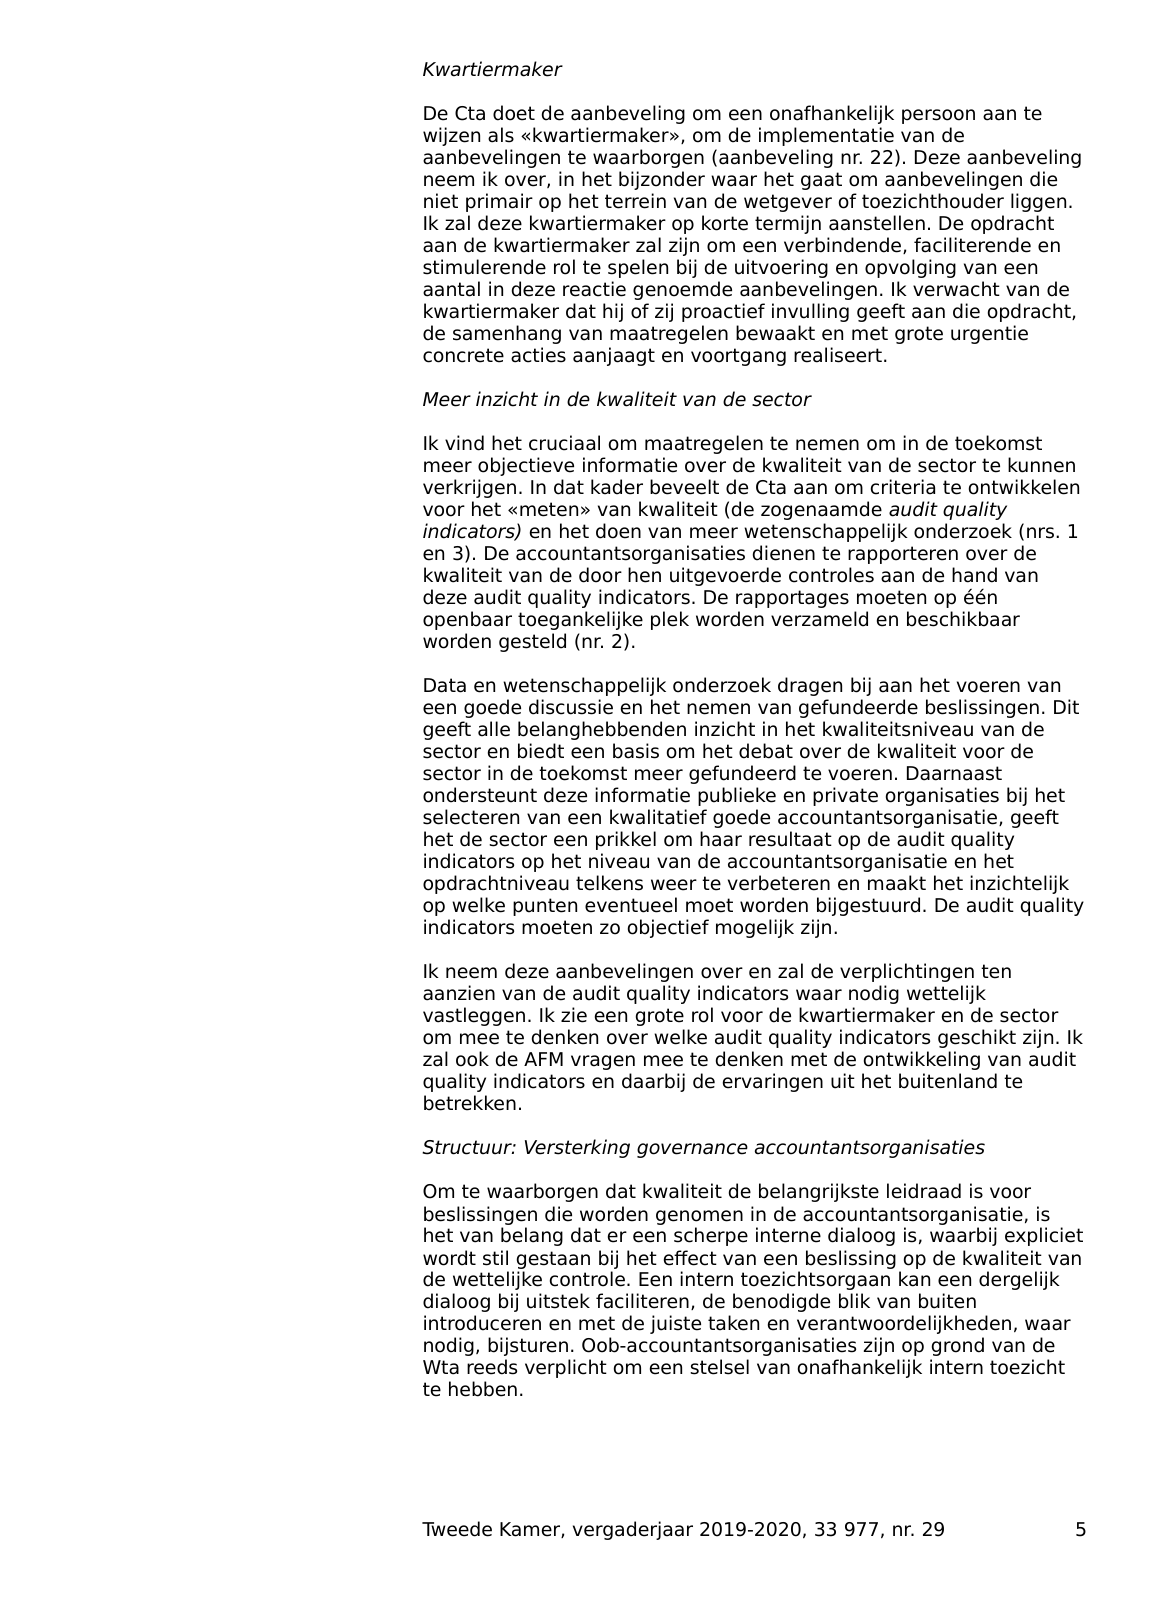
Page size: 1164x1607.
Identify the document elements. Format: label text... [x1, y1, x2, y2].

text De Cta doet de aanbeveling om een onafhankelijk persoon aan te wijzen als «kwartiermaker», om de implementatie van de aanbevelingen te waarborgen (aanbeveling nr. 22). Deze aanbeveling neem ik over, in het bijzonder waar het gaat om aanbevelingen die niet primair op het terrein van de wetgever of toezichthouder liggen. Ik zal deze kwartiermaker op korte termijn aanstellen. De opdracht aan de kwartiermaker zal zijn om een verbindende, faciliterende en stimulerende rol te spelen bij de uitvoering en opvolging van een aantal in deze reactie genoemde aanbevelingen. Ik verwacht van de kwartiermaker dat hij of zij proactief invulling geeft aan die opdracht, de samenhang van maatregelen bewaakt en met grote urgentie concrete acties aanjaagt en voortgang realiseert. [422, 103, 1087, 367]
text Om te waarborgen dat kwaliteit de belangrijkste leidraad is voor beslissingen die worden genomen in de accountantsorganisatie, is het van belang dat er een scherpe interne dialoog is, waarbij expliciet wordt stil gestaan bij het effect van een beslissing op de kwaliteit van de wettelijke controle. Een intern toezichtsorgaan kan een dergelijk dialoog bij uitstek faciliteren, de benodigde blik van buiten introduceren en met de juiste taken en verantwoordelijkheden, waar nodig, bijsturen. Oob-accountantsorganisaties zijn op grond van de Wta reeds verplicht om een stelsel van onafhankelijk intern toezicht te hebben. [422, 1181, 1087, 1401]
text Data en wetenschappelijk onderzoek dragen bij aan het voeren van een goede discussie en het nemen van gefundeerde beslissingen. Dit geeft alle belanghebbenden inzicht in het kwaliteitsniveau van de sector en biedt een basis om het debat over de kwaliteit voor de sector in de toekomst meer gefundeerd te voeren. Daarnaast ondersteunt deze informatie publieke en private organisaties bij het selecteren van een kwalitatief goede accountantsorganisatie, geeft het de sector een prikkel om haar resultaat op de audit quality indicators op het niveau van de accountantsorganisatie en het opdrachtniveau telkens weer te verbeteren en maakt het inzichtelijk op welke punten eventueel moet worden bijgestuurd. De audit quality indicators moeten zo objectief mogelijk zijn. [422, 675, 1087, 939]
subtitle Structuur: Versterking governance accountantsorganisaties [422, 1137, 1087, 1159]
text Ik neem deze aanbevelingen over en zal de verplichtingen ten aanzien van de audit quality indicators waar nodig wettelijk vastleggen. Ik zie een grote rol voor de kwartiermaker en de sector om mee te denken over welke audit quality indicators geschikt zijn. Ik zal ook de AFM vragen mee te denken met de ontwikkeling van audit quality indicators en daarbij de ervaringen uit het buitenland te betrekken. [422, 961, 1087, 1115]
text Ik vind het cruciaal om maatregelen te nemen om in de toekomst meer objectieve informatie over de kwaliteit van de sector te kunnen verkrijgen. In dat kader beveelt de Cta aan om criteria te ontwikkelen voor het «meten» van kwaliteit (de zogenaamde audit quality indicators) en het doen van meer wetenschappelijk onderzoek (nrs. 1 en 3). De accountantsorganisaties dienen te rapporteren over de kwaliteit van de door hen uitgevoerde controles aan de hand van deze audit quality indicators. De rapportages moeten op één openbaar toegankelijke plek worden verzameld en beschikbaar worden gesteld (nr. 2). [422, 433, 1087, 653]
subtitle Kwartiermaker [422, 59, 1087, 81]
subtitle Meer inzicht in de kwaliteit van de sector [422, 389, 1087, 411]
